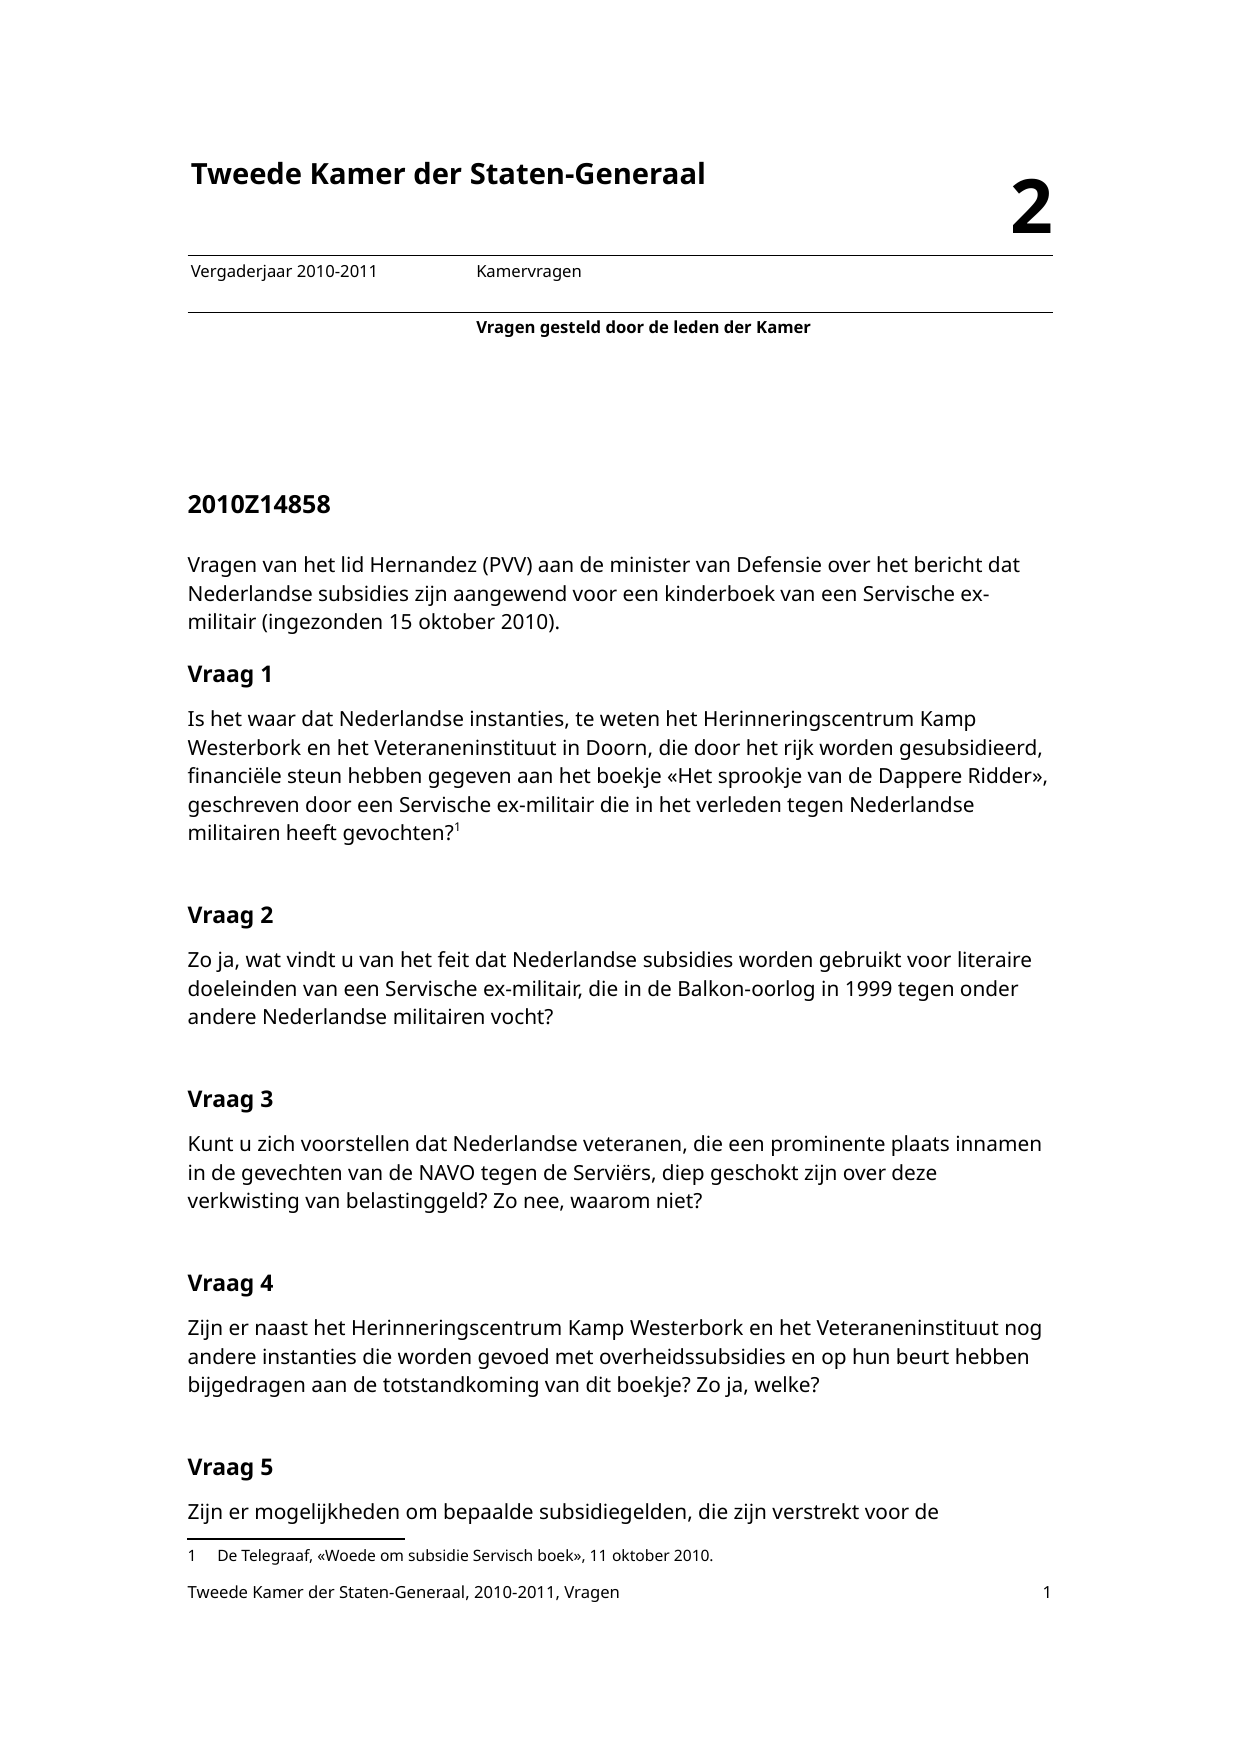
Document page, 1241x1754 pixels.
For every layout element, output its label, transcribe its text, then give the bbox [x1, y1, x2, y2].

text 2010Z14858 [187, 487, 1053, 521]
table_header 2 [880, 150, 1053, 255]
text Is het waar dat Nederlandse instanties, te weten het Herinneringscentrum Kamp Westerbork en het Veteraneninstituut in Doorn, die door het rijk worden gesubsidieerd, financiële steun hebben gegeven aan het boekje «Het sprookje van de Dappere Ridder», geschreven door een Servische ex-militair die in het verleden tegen Nederlandse militairen heeft gevochten? [187, 704, 1053, 847]
subtitle Vraag 5 [187, 1451, 1053, 1482]
table_header Tweede Kamer der Staten-Generaal [188, 150, 879, 255]
table_cell Vergaderjaar 2010-2011 [188, 256, 473, 312]
text De Telegraaf, «Woede om subsidie Servisch boek», 11 oktober 2010. [187, 1538, 1053, 1566]
table_cell Vragen gesteld door de leden der Kamer [473, 313, 1053, 339]
text Vragen van het lid Hernandez (PVV) aan de minister van Defensie over het bericht dat Nederlandse subsidies zijn aangewend voor een kinderboek van een Servische ex-militair (ingezonden 15 oktober 2010). [187, 550, 1053, 636]
text Zo ja, wat vindt u van het feit dat Nederlandse subsidies worden gebruikt voor literaire doeleinden van een Servische ex-militair, die in de Balkon-oorlog in 1999 tegen onder andere Nederlandse militairen vocht? [187, 945, 1053, 1031]
text Zijn er mogelijkheden om bepaalde subsidiegelden, die zijn verstrekt voor de [187, 1497, 1053, 1526]
table_cell [188, 313, 473, 339]
subtitle Vraag 3 [187, 1083, 1053, 1114]
subtitle Vraag 2 [187, 899, 1053, 930]
text Kunt u zich voorstellen dat Nederlandse veteranen, die een prominente plaats innamen in de gevechten van de NAVO tegen de Serviërs, diep geschokt zijn over deze verkwisting van belastinggeld? Zo nee, waarom niet? [187, 1129, 1053, 1215]
subtitle Vraag 4 [187, 1267, 1053, 1298]
text Zijn er naast het Herinneringscentrum Kamp Westerbork en het Veteraneninstituut nog andere instanties die worden gevoed met overheidssubsidies en op hun beurt hebben bijgedragen aan de totstandkoming van dit boekje? Zo ja, welke? [187, 1313, 1053, 1399]
table_cell Kamervragen [473, 256, 1053, 312]
subtitle Vraag 1 [187, 658, 1053, 689]
